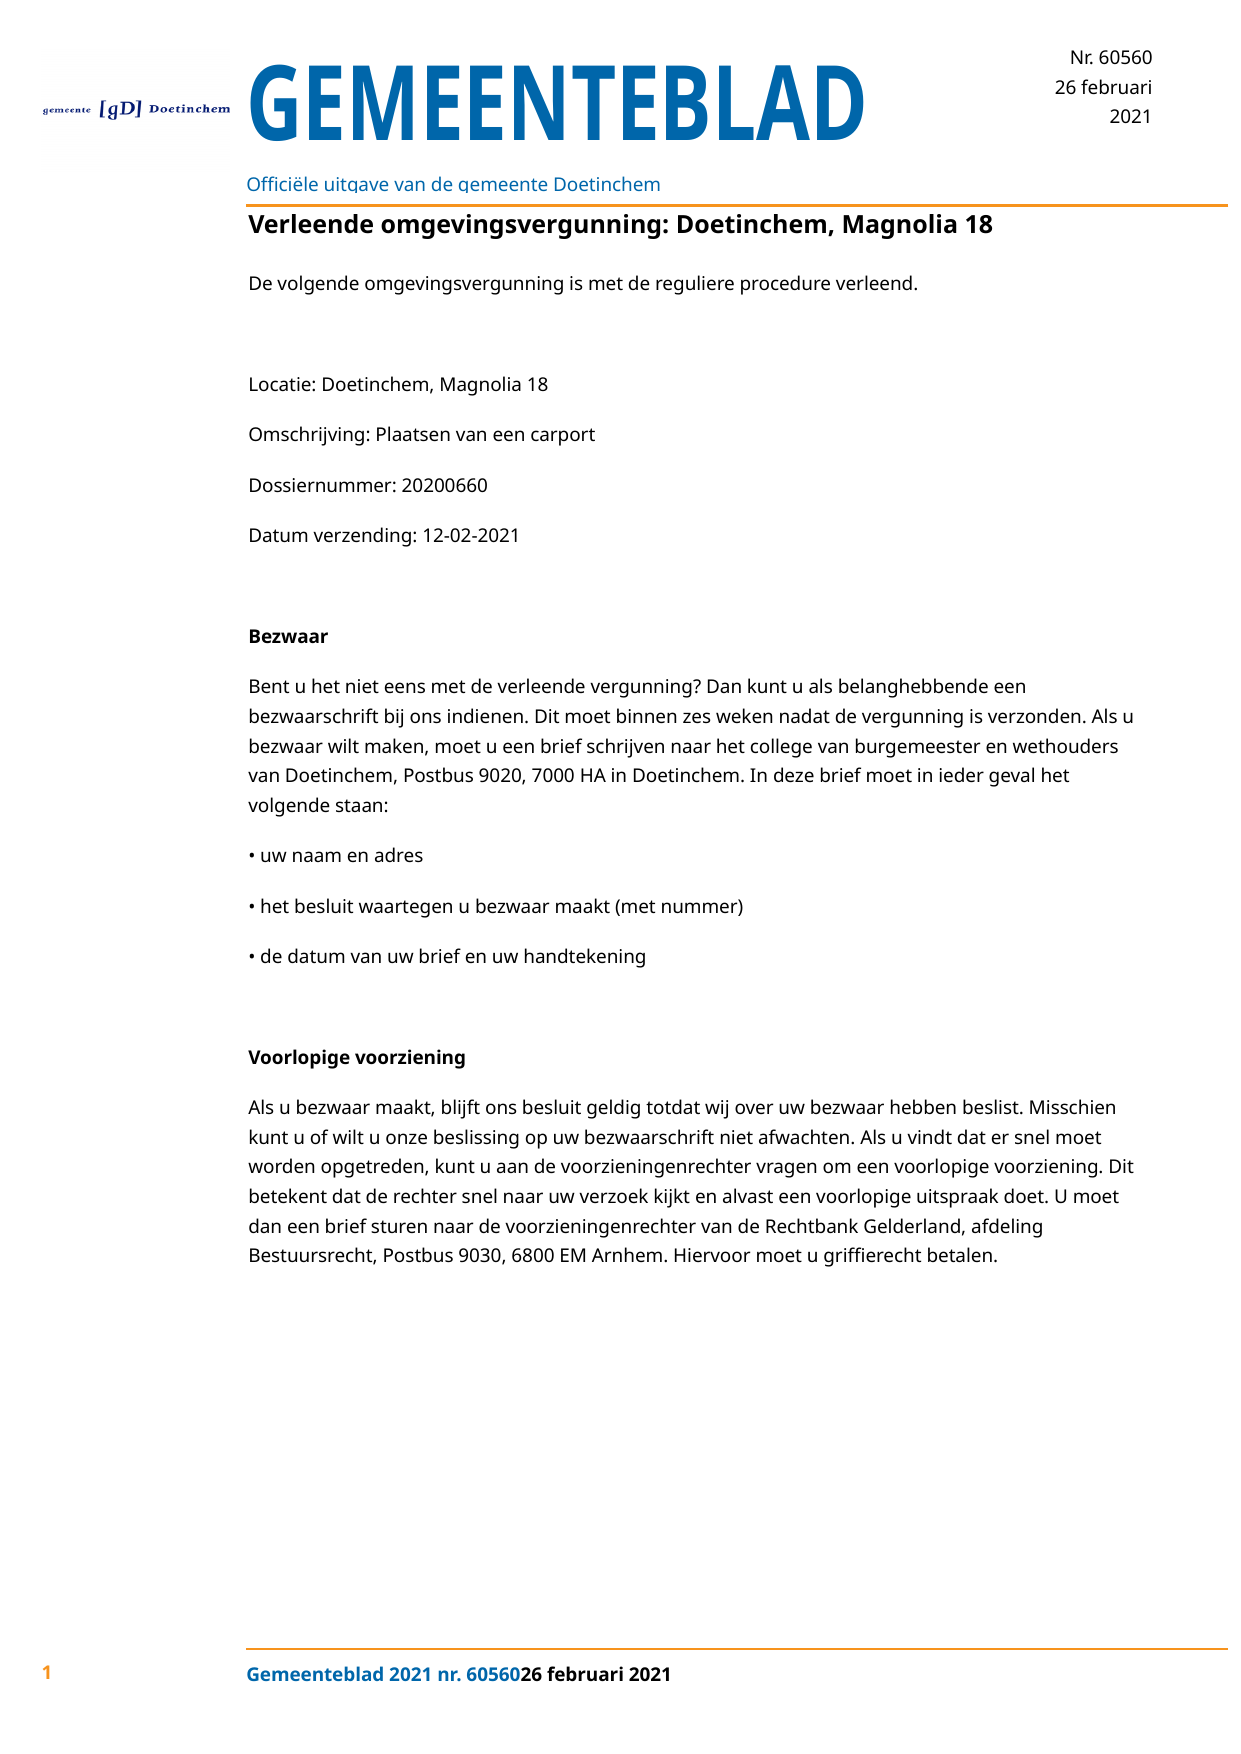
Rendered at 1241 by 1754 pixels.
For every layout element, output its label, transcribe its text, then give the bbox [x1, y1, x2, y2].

picture [41, 47, 231, 172]
text Als u bezwaar maakt, blijft ons besluit geldig totdat wij over uw bezwaar hebben beslist. Misschien kunt u of wilt u onze beslissing op uw bezwaarschrift niet afwachten. Als u vindt dat er snel moet worden opgetreden, kunt u aan de voorzieningenrechter vragen om een voorlopige voorziening. Dit betekent dat de rechter snel naar uw verzoek kijkt en alvast een voorlopige uitspraak doet. U moet dan een brief sturen naar de voorzieningenrechter van de Rechtbank Gelderland, afdeling Bestuursrecht, Postbus 9030, 6800 EM Arnhem. Hiervoor moet u griffierecht betalen. [248, 1094, 1152, 1268]
text • uw naam en adres [248, 842, 1152, 868]
text Bezwaar [248, 623, 1152, 649]
text • de datum van uw brief en uw handtekening [248, 943, 1152, 969]
text Locatie: Doetinchem, Magnolia 18 [248, 371, 1152, 397]
text Omschrijving: Plaatsen van een carport [248, 422, 1152, 447]
text Voorlopige voorziening [248, 1044, 1152, 1070]
text Datum verzending: 12-02-2021 [248, 522, 1152, 548]
text • het besluit waartegen u bezwaar maakt (met nummer) [248, 893, 1152, 918]
text Bent u het niet eens met de verleende vergunning? Dan kunt u als belanghebbende een bezwaarschrift bij ons indienen. Dit moet binnen zes weken nadat de vergunning is verzonden. Als u bezwaar wilt maken, moet u een brief schrijven naar het college van burgemeester en wethouders van Doetinchem, Postbus 9020, 7000 HA in Doetinchem. In deze brief moet in ieder geval het volgende staan: [248, 674, 1152, 818]
text De volgende omgevingsvergunning is met de reguliere procedure verleend. [248, 270, 1152, 296]
text Verleende omgevingsvergunning: Doetinchem, Magnolia 18 [248, 207, 1152, 241]
text Dossiernummer: 20200660 [248, 472, 1152, 498]
